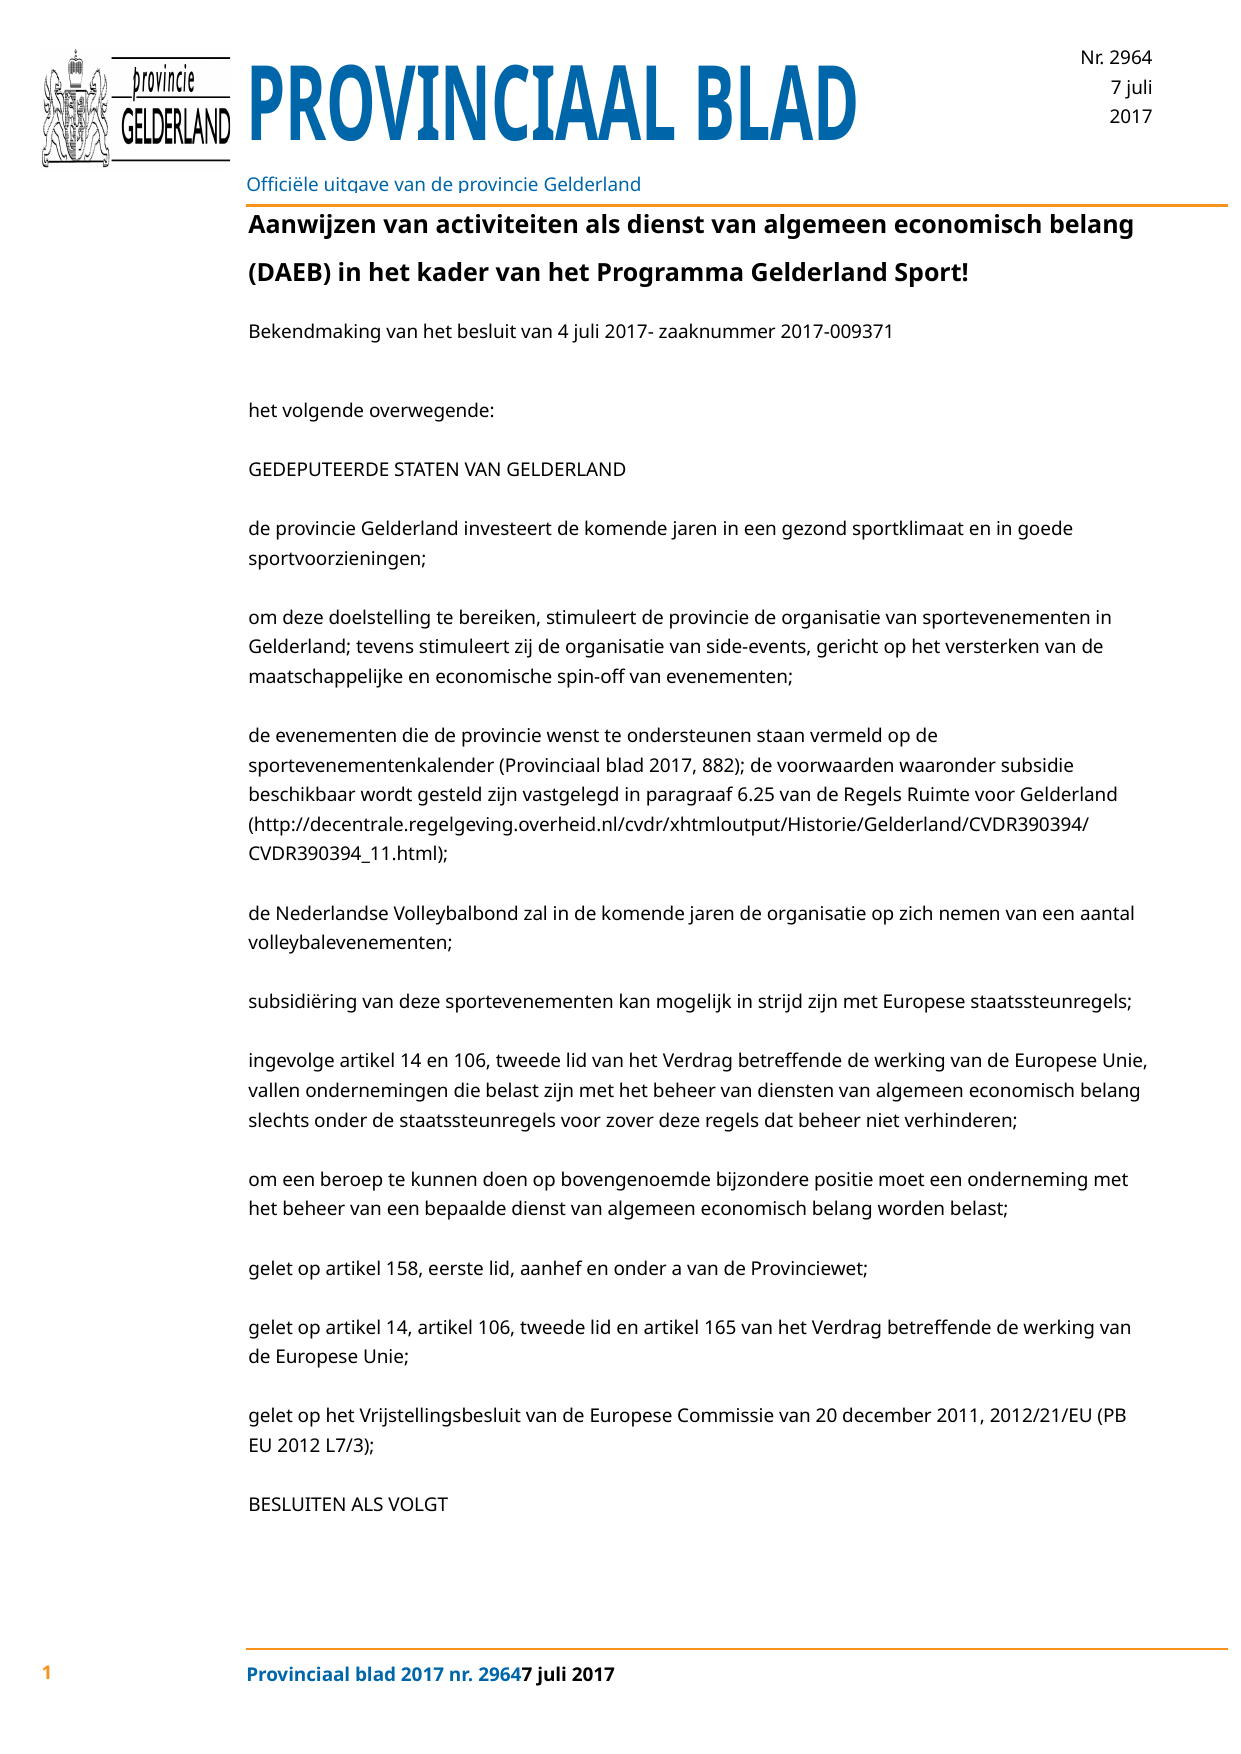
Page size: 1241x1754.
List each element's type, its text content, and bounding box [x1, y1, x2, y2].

text het volgende overwegende: [248, 397, 1152, 422]
picture [41, 47, 231, 172]
text om een beroep te kunnen doen op bovengenoemde bijzondere positie moet een onderneming met het beheer van een bepaalde dienst van algemeen economisch belang worden belast; [248, 1166, 1152, 1221]
text de evenementen die de provincie wenst te ondersteunen staan vermeld op de sportevenementenkalender (Provinciaal blad 2017, 882); de voorwaarden waaronder subsidie beschikbaar wordt gesteld zijn vastgelegd in paragraaf 6.25 van de Regels Ruimte voor Gelderland (http://decentrale.regelgeving.overheid.nl/cvdr/xhtmloutput/Historie/Gelderland/CVDR390394/CVDR390394_11.html); [248, 722, 1152, 866]
text de provincie Gelderland investeert de komende jaren in een gezond sportklimaat en in goede sportvoorzieningen; [248, 515, 1152, 570]
text BESLUITEN ALS VOLGT [248, 1491, 1152, 1517]
text gelet op het Vrijstellingsbesluit van de Europese Commissie van 20 december 2011, 2012/21/EU (PB EU 2012 L7/3); [248, 1403, 1152, 1458]
text ingevolge artikel 14 en 106, tweede lid van het Verdrag betreffende de werking van de Europese Unie, vallen ondernemingen die belast zijn met het beheer van diensten van algemeen economisch belang slechts onder de staatssteunregels voor zover deze regels dat beheer niet verhinderen; [248, 1048, 1152, 1132]
text om deze doelstelling te bereiken, stimuleert de provincie de organisatie van sportevenementen in Gelderland; tevens stimuleert zij de organisatie van side-events, gericht op het versterken van de maatschappelijke en economische spin-off van evenementen; [248, 604, 1152, 689]
text GEDEPUTEERDE STATEN VAN GELDERLAND [248, 456, 1152, 482]
text de Nederlandse Volleybalbond zal in de komende jaren de organisatie op zich nemen van een aantal volleybalevenementen; [248, 900, 1152, 955]
text subsidiëring van deze sportevenementen kan mogelijk in strijd zijn met Europese staatssteunregels; [248, 988, 1152, 1014]
text Aanwijzen van activiteiten als dienst van algemeen economisch belang (DAEB) in het kader van het Programma Gelderland Sport! [248, 207, 1152, 288]
text gelet op artikel 158, eerste lid, aanhef en onder a van de Provinciewet; [248, 1255, 1152, 1280]
text gelet op artikel 14, artikel 106, tweede lid en artikel 165 van het Verdrag betreffende de werking van de Europese Unie; [248, 1314, 1152, 1369]
text Bekendmaking van het besluit van 4 juli 2017- zaaknummer 2017-009371 [248, 318, 1152, 344]
